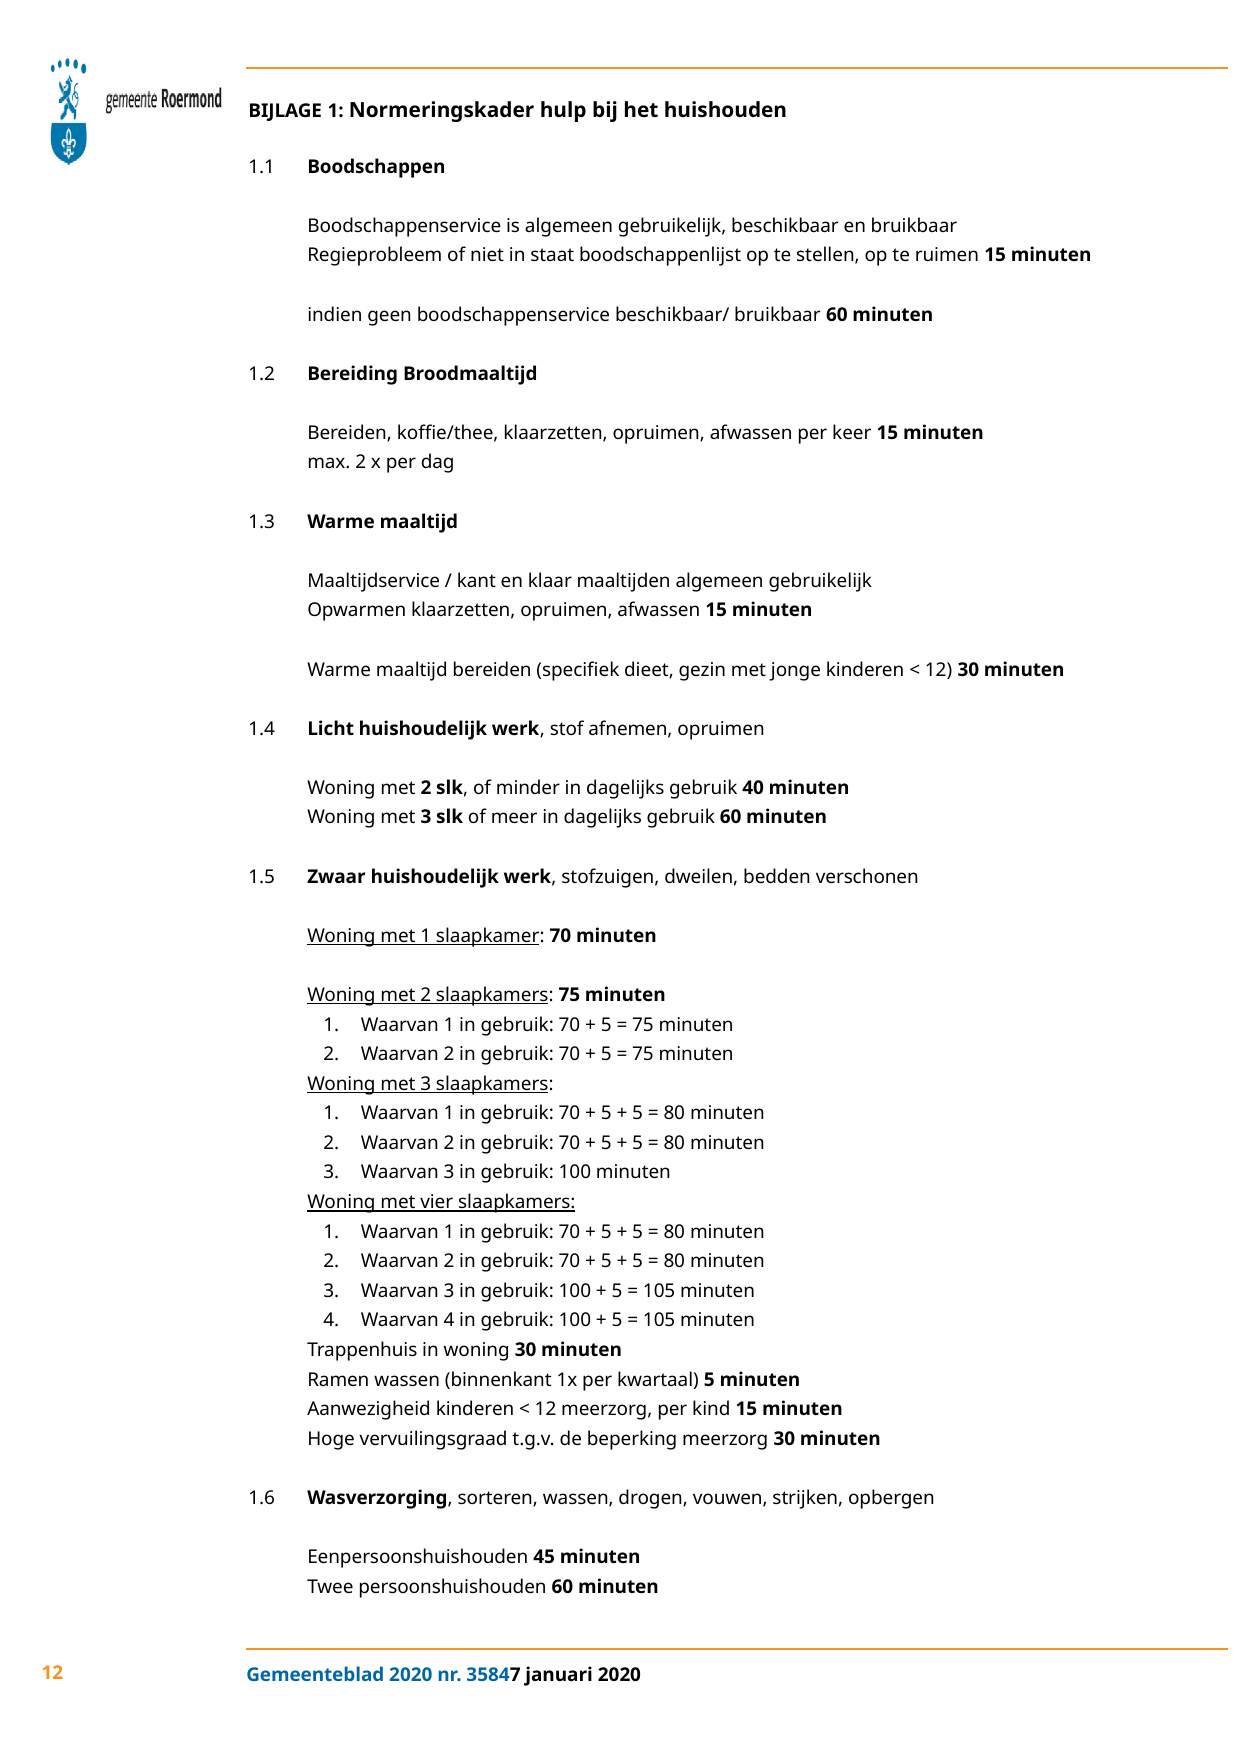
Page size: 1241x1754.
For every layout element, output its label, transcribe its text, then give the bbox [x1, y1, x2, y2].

list Licht huishoudelijk werk, stof afnemen, opruimen [248, 715, 1152, 741]
list Boodschappen [248, 153, 1152, 179]
list Woning met 2 slaapkamers: 75 minuten [248, 981, 1152, 1007]
list Zwaar huishoudelijk werk, stofzuigen, dweilen, bedden verschonen [248, 863, 1152, 889]
list Waarvan 1 in gebruik: 70 + 5 + 5 = 80 minuten [323, 1218, 1152, 1244]
list Waarvan 3 in gebruik: 100 minuten [323, 1159, 1152, 1184]
list Aanwezigheid kinderen < 12 meerzorg, per kind 15 minuten [248, 1395, 1152, 1421]
list Bereiding Broodmaaltijd [248, 360, 1152, 386]
list Waarvan 2 in gebruik: 70 + 5 + 5 = 80 minuten [323, 1247, 1152, 1273]
list Waarvan 1 in gebruik: 70 + 5 + 5 = 80 minuten [323, 1099, 1152, 1125]
list Eenpersoonshuishouden 45 minuten [248, 1543, 1152, 1569]
list Trappenhuis in woning 30 minuten [248, 1336, 1152, 1362]
list Waarvan 2 in gebruik: 70 + 5 + 5 = 80 minuten [323, 1129, 1152, 1155]
list Opwarmen klaarzetten, opruimen, afwassen 15 minuten [248, 597, 1152, 622]
list Warme maaltijd bereiden (specifiek dieet, gezin met jonge kinderen < 12) 30 minuten [248, 656, 1152, 682]
list Woning met 1 slaapkamer: 70 minuten [248, 922, 1152, 948]
list max. 2 x per dag [248, 449, 1152, 474]
text BIJLAGE 1: Normeringskader hulp bij het huishouden [248, 95, 1152, 123]
list Waarvan 2 in gebruik: 70 + 5 = 75 minuten [323, 1040, 1152, 1066]
list indien geen boodschappenservice beschikbaar/ bruikbaar 60 minuten [248, 301, 1152, 327]
list Woning met 3 slk of meer in dagelijks gebruik 60 minuten [248, 804, 1152, 829]
picture [41, 47, 231, 172]
list Woning met 2 slk, of minder in dagelijks gebruik 40 minuten [248, 774, 1152, 800]
list Ramen wassen (binnenkant 1x per kwartaal) 5 minuten [248, 1366, 1152, 1392]
list Bereiden, koffie/thee, klaarzetten, opruimen, afwassen per keer 15 minuten [248, 419, 1152, 445]
list Waarvan 3 in gebruik: 100 + 5 = 105 minuten [323, 1277, 1152, 1303]
list Hoge vervuilingsgraad t.g.v. de beperking meerzorg 30 minuten [248, 1425, 1152, 1451]
list Warme maaltijd [248, 508, 1152, 534]
list Waarvan 1 in gebruik: 70 + 5 = 75 minuten [323, 1011, 1152, 1037]
list Woning met vier slaapkamers: [248, 1188, 1152, 1214]
list Twee persoonshuishouden 60 minuten [248, 1573, 1152, 1599]
list Regieprobleem of niet in staat boodschappenlijst op te stellen, op te ruimen 15 minuten [248, 242, 1152, 267]
list Boodschappenservice is algemeen gebruikelijk, beschikbaar en bruikbaar [248, 212, 1152, 238]
list Maaltijdservice / kant en klaar maaltijden algemeen gebruikelijk [248, 567, 1152, 593]
list Wasverzorging, sorteren, wassen, drogen, vouwen, strijken, opbergen [248, 1484, 1152, 1510]
list Woning met 3 slaapkamers: [248, 1070, 1152, 1096]
list Waarvan 4 in gebruik: 100 + 5 = 105 minuten [323, 1307, 1152, 1332]
